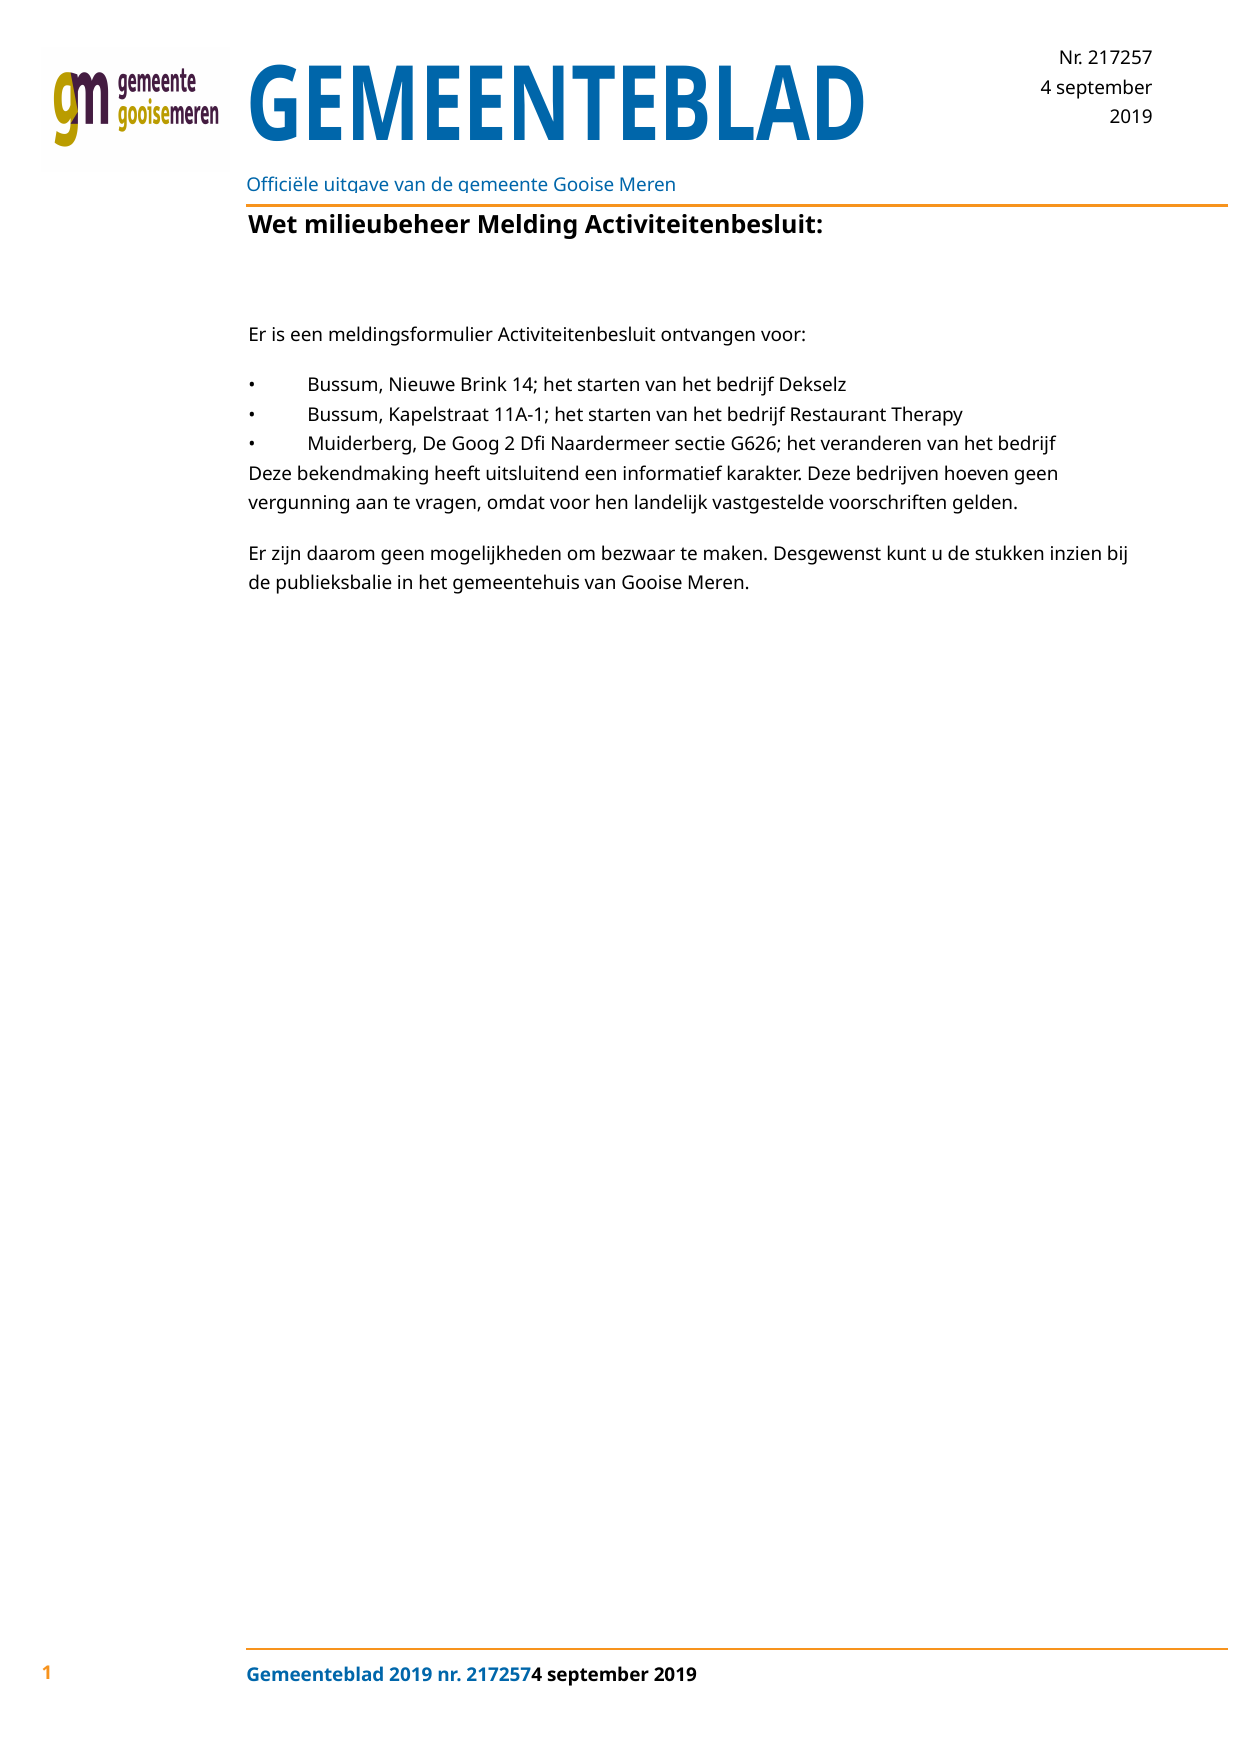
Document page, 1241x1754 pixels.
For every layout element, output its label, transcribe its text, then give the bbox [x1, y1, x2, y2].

picture [41, 47, 231, 172]
text Deze bekendmaking heeft uitsluitend een informatief karakter. Deze bedrijven hoeven geen vergunning aan te vragen, omdat voor hen landelijk vastgestelde voorschriften gelden. [248, 460, 1152, 515]
text Wet milieubeheer Melding Activiteitenbesluit: [248, 207, 1152, 241]
text Er is een meldingsformulier Activiteitenbesluit ontvangen voor: [248, 321, 1152, 346]
list Bussum, Nieuwe Brink 14; het starten van het bedrijf Dekselz [248, 371, 1152, 397]
list Muiderberg, De Goog 2 Dfi Naardermeer sectie G626; het veranderen van het bedrijf [248, 430, 1152, 456]
text Er zijn daarom geen mogelijkheden om bezwaar te maken. Desgewenst kunt u de stukken inzien bij de publieksbalie in het gemeentehuis van Gooise Meren. [248, 540, 1152, 595]
list Bussum, Kapelstraat 11A-1; het starten van het bedrijf Restaurant Therapy [248, 401, 1152, 426]
